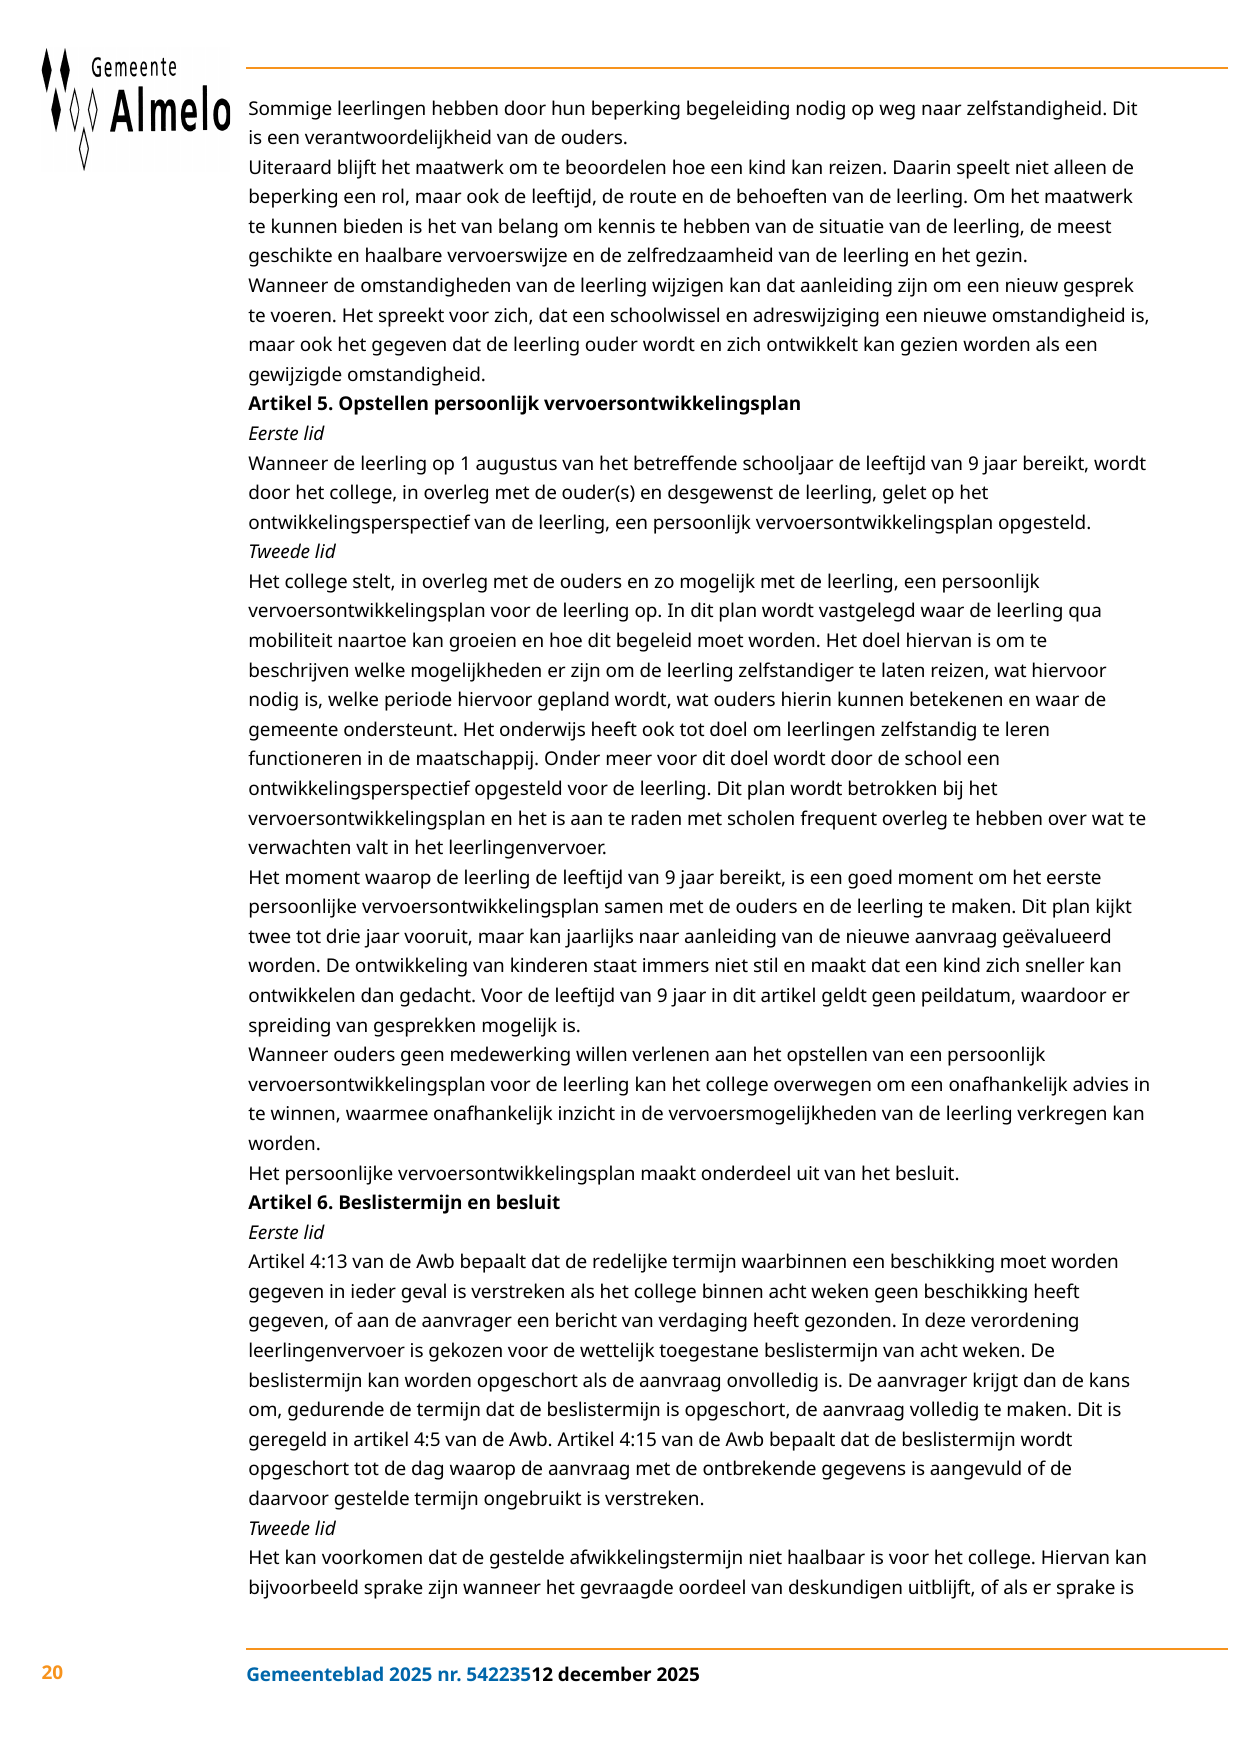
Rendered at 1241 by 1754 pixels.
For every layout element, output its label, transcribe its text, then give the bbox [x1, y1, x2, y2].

text Het kan voorkomen dat de gestelde afwikkelingstermijn niet haalbaar is voor het college. Hiervan kan bijvoorbeeld sprake zijn wanneer het gevraagde oordeel van deskundigen uitblijft, of als er sprake is [248, 1544, 1152, 1600]
text Wanneer de leerling op 1 augustus van het betreffende schooljaar de leeftijd van 9 jaar bereikt, wordt door het college, in overleg met de ouder(s) en desgewenst de leerling, gelet op het ontwikkelingsperspectief van de leerling, een persoonlijk vervoersontwikkelingsplan opgesteld. [248, 450, 1152, 535]
text Sommige leerlingen hebben door hun beperking begeleiding nodig op weg naar zelfstandigheid. Dit is een verantwoordelijkheid van de ouders. [248, 95, 1152, 150]
text Artikel 6. Beslistermijn en besluit [248, 1189, 1152, 1215]
text Wanneer ouders geen medewerking willen verlenen aan het opstellen van een persoonlijk vervoersontwikkelingsplan voor de leerling kan het college overwegen om een onafhankelijk advies in te winnen, waarmee onafhankelijk inzicht in de vervoersmogelijkheden van de leerling verkregen kan worden. [248, 1041, 1152, 1156]
text Wanneer de omstandigheden van de leerling wijzigen kan dat aanleiding zijn om een nieuw gesprek te voeren. Het spreekt voor zich, dat een schoolwissel en adreswijziging een nieuwe omstandigheid is, maar ook het gegeven dat de leerling ouder wordt en zich ontwikkelt kan gezien worden als een gewijzigde omstandigheid. [248, 272, 1152, 387]
text Eerste lid [248, 1219, 1152, 1245]
text Tweede lid [248, 1515, 1152, 1541]
picture [41, 47, 231, 172]
text Uiteraard blijft het maatwerk om te beoordelen hoe een kind kan reizen. Daarin speelt niet alleen de [248, 154, 1152, 180]
text Het moment waarop de leerling de leeftijd van 9 jaar bereikt, is een goed moment om het eerste persoonlijke vervoersontwikkelingsplan samen met de ouders en de leerling te maken. Dit plan kijkt twee tot drie jaar vooruit, maar kan jaarlijks naar aanleiding van de nieuwe aanvraag geëvalueerd worden. De ontwikkeling van kinderen staat immers niet stil en maakt dat een kind zich sneller kan ontwikkelen dan gedacht. Voor de leeftijd van 9 jaar in dit artikel geldt geen peildatum, waardoor er spreiding van gesprekken mogelijk is. [248, 864, 1152, 1038]
text Artikel 4:13 van de Awb bepaalt dat de redelijke termijn waarbinnen een beschikking moet worden gegeven in ieder geval is verstreken als het college binnen acht weken geen beschikking heeft gegeven, of aan de aanvrager een bericht van verdaging heeft gezonden. In deze verordening leerlingenvervoer is gekozen voor de wettelijk toegestane beslistermijn van acht weken. De beslistermijn kan worden opgeschort als de aanvraag onvolledig is. De aanvrager krijgt dan de kans om, gedurende de termijn dat de beslistermijn is opgeschort, de aanvraag volledig te maken. Dit is geregeld in artikel 4:5 van de Awb. Artikel 4:15 van de Awb bepaalt dat de beslistermijn wordt opgeschort tot de dag waarop de aanvraag met de ontbrekende gegevens is aangevuld of de daarvoor gestelde termijn ongebruikt is verstreken. [248, 1248, 1152, 1511]
text Het college stelt, in overleg met de ouders en zo mogelijk met de leerling, een persoonlijk vervoersontwikkelingsplan voor de leerling op. In dit plan wordt vastgelegd waar de leerling qua mobiliteit naartoe kan groeien en hoe dit begeleid moet worden. Het doel hiervan is om te beschrijven welke mogelijkheden er zijn om de leerling zelfstandiger te laten reizen, wat hiervoor nodig is, welke periode hiervoor gepland wordt, wat ouders hierin kunnen betekenen en waar de gemeente ondersteunt. Het onderwijs heeft ook tot doel om leerlingen zelfstandig te leren functioneren in de maatschappij. Onder meer voor dit doel wordt door de school een ontwikkelingsperspectief opgesteld voor de leerling. Dit plan wordt betrokken bij het vervoersontwikkelingsplan en het is aan te raden met scholen frequent overleg te hebben over wat te verwachten valt in het leerlingenvervoer. [248, 568, 1152, 860]
text Artikel 5. Opstellen persoonlijk vervoersontwikkelingsplan [248, 391, 1152, 416]
text Het persoonlijke vervoersontwikkelingsplan maakt onderdeel uit van het besluit. [248, 1160, 1152, 1186]
text beperking een rol, maar ook de leeftijd, de route en de behoeften van de leerling. Om het maatwerk te kunnen bieden is het van belang om kennis te hebben van de situatie van de leerling, de meest geschikte en haalbare vervoerswijze en de zelfredzaamheid van de leerling en het gezin. [248, 183, 1152, 268]
text Eerste lid [248, 420, 1152, 446]
text Tweede lid [248, 538, 1152, 564]
